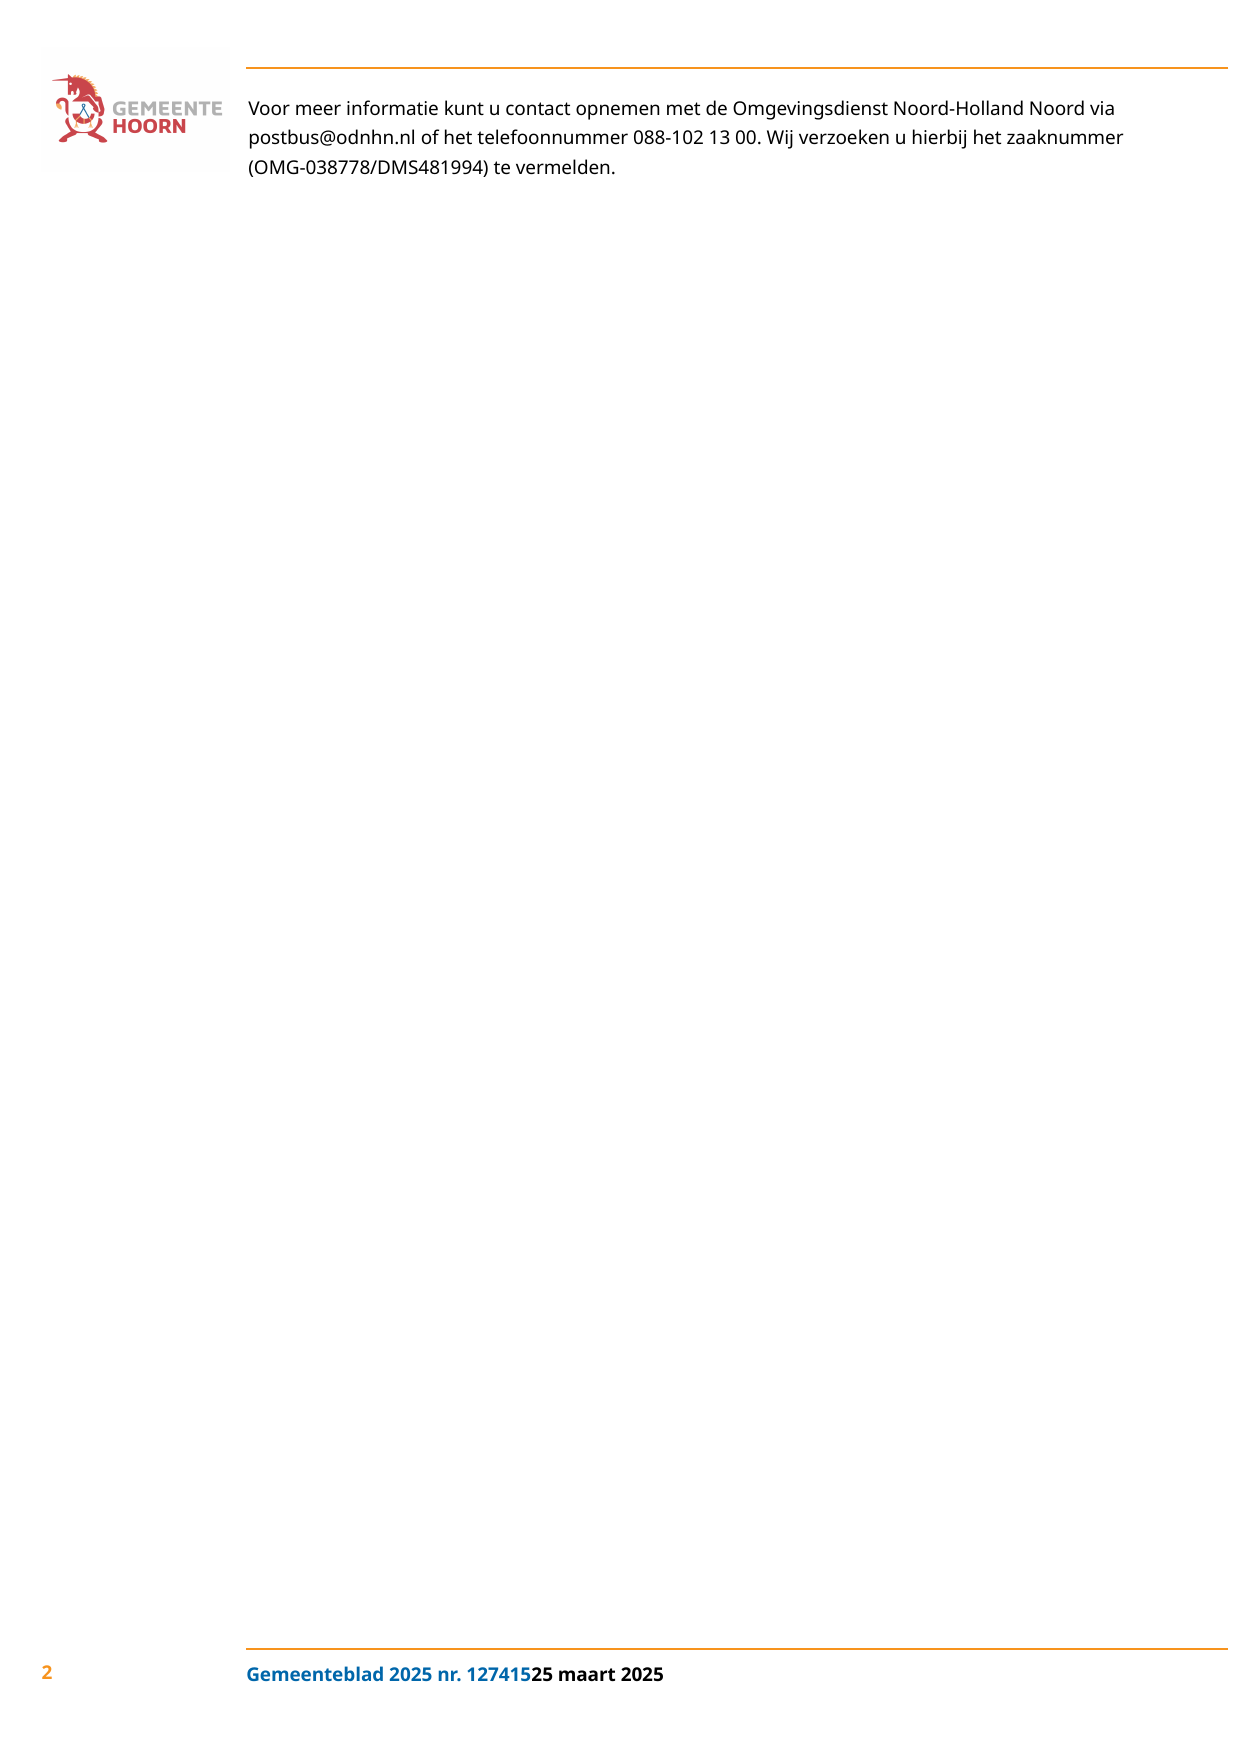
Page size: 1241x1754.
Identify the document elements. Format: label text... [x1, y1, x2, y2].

text Voor meer informatie kunt u contact opnemen met de Omgevingsdienst Noord-Holland Noord via postbus@odnhn.nl of het telefoonnummer 088-102 13 00. Wij verzoeken u hierbij het zaaknummer (OMG-038778/DMS481994) te vermelden. [248, 95, 1152, 180]
picture [41, 47, 231, 172]
